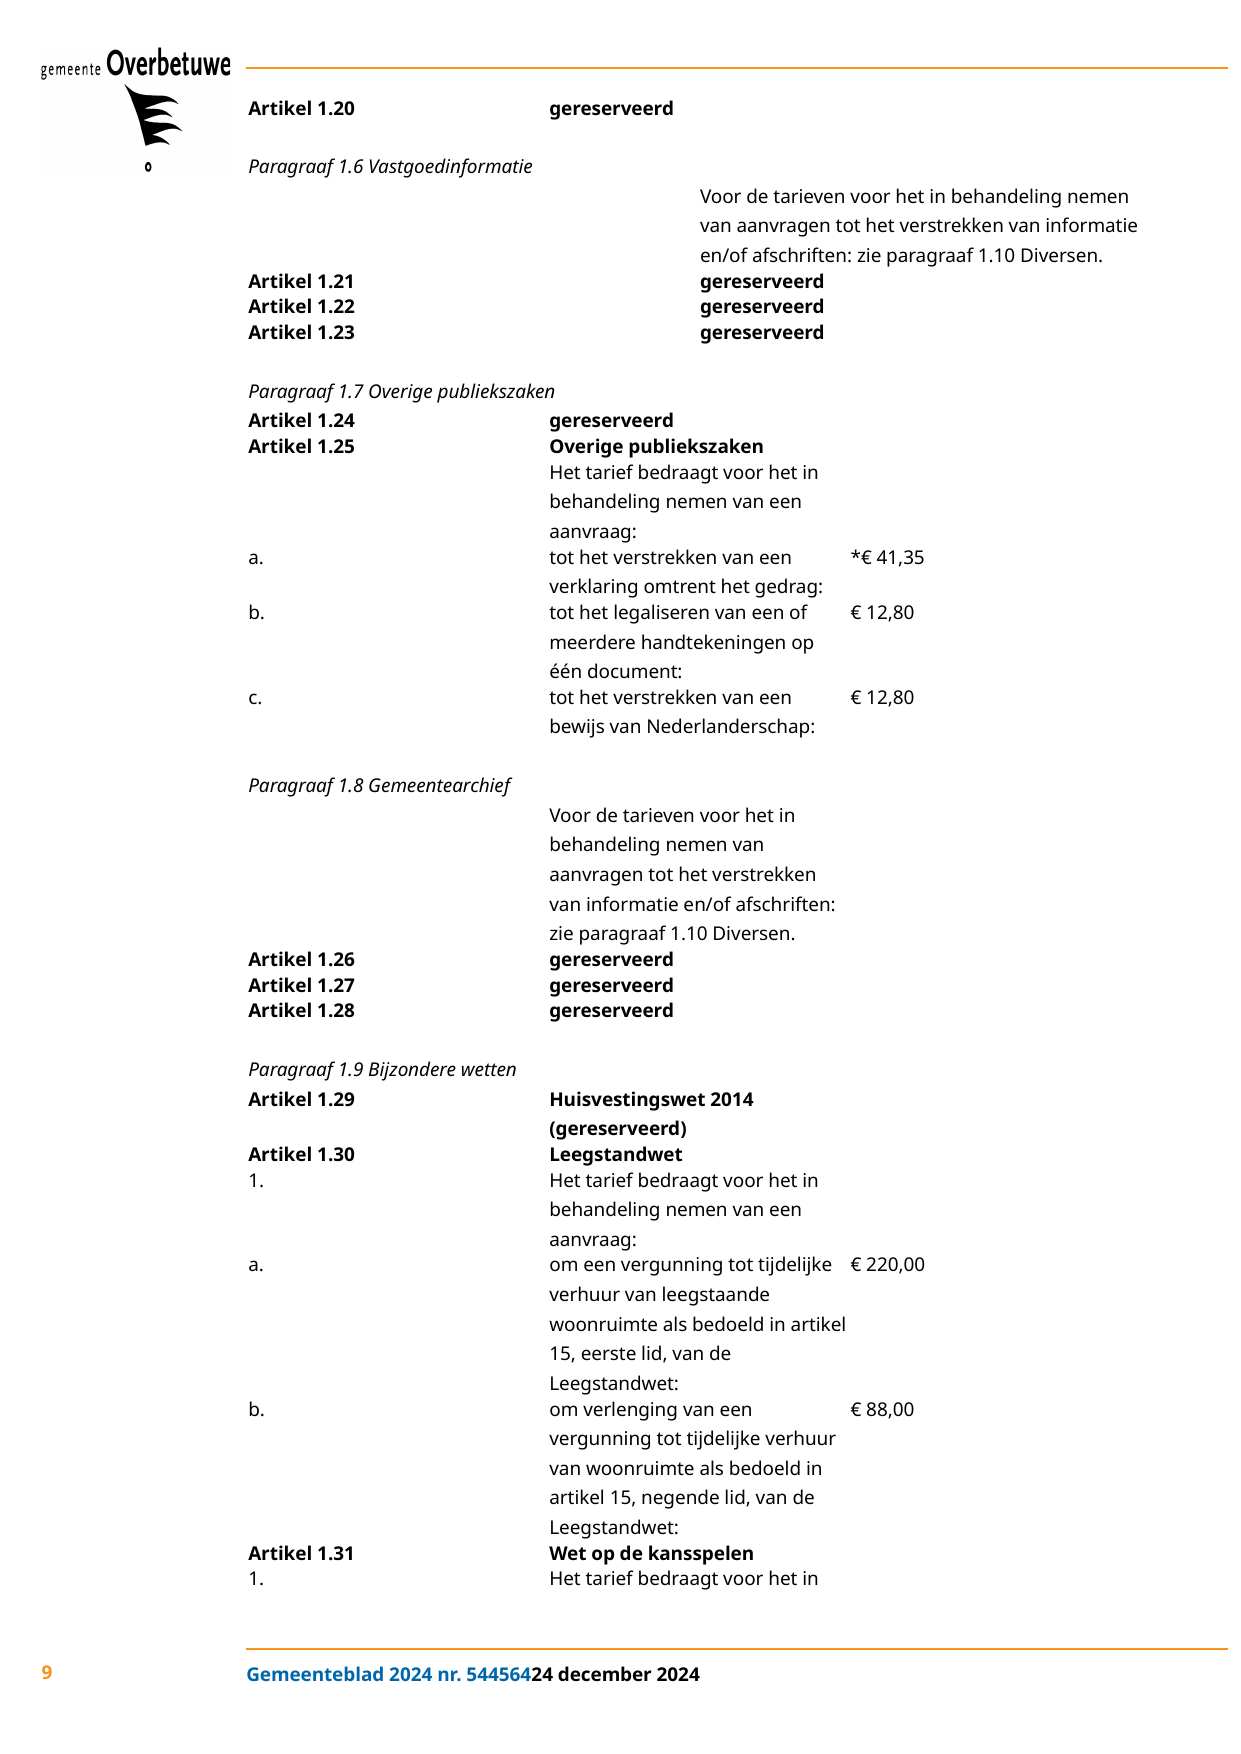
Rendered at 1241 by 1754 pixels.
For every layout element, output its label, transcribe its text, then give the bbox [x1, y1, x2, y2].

table_cell b. [248, 599, 549, 684]
text Paragraaf 1.8 Gemeentearchief [248, 772, 1152, 798]
table_cell Artikel 1.27 [248, 972, 549, 997]
table_cell Artikel 1.30 [248, 1141, 549, 1167]
table_header Artikel 1.24 [248, 408, 549, 433]
table_header [850, 1086, 1152, 1141]
table_header [248, 183, 700, 268]
table_cell [850, 1540, 1152, 1566]
table_cell [850, 459, 1152, 544]
table_cell tot het legaliseren van een of meerdere handtekeningen op één document: [549, 599, 850, 684]
table_cell gereserveerd [549, 946, 850, 972]
table_cell Artikel 1.28 [248, 998, 549, 1023]
table_header Artikel 1.29 [248, 1086, 549, 1141]
table_cell gereserveerd [700, 268, 1152, 294]
table_cell b. [248, 1396, 549, 1540]
table_cell Het tarief bedraagt voor het in behandeling nemen van een aanvraag: [549, 1167, 850, 1252]
text Paragraaf 1.9 Bijzondere wetten [248, 1056, 1152, 1082]
table_cell € 220,00 [850, 1252, 1152, 1396]
table_cell gereserveerd [700, 294, 1152, 319]
table_cell Leegstandwet [549, 1141, 850, 1167]
text Paragraaf 1.7 Overige publiekszaken [248, 378, 1152, 404]
table_cell [850, 998, 1152, 1023]
table_header Voor de tarieven voor het in behandeling nemen van aanvragen tot het verstrekken van informatie en/of afschriften: zie paragraaf 1.10 Diversen. [700, 183, 1152, 268]
table_header Huisvestingswet 2014 (gereserveerd) [549, 1086, 850, 1141]
table_header gereserveerd [549, 408, 850, 433]
table_cell [248, 459, 549, 544]
table_cell gereserveerd [549, 998, 850, 1023]
table_cell a. [248, 1252, 549, 1396]
table_cell 1. [248, 1566, 549, 1591]
table_cell gereserveerd [700, 319, 1152, 345]
table_header Voor de tarieven voor het in behandeling nemen van aanvragen tot het verstrekken van informatie en/of afschriften: zie paragraaf 1.10 Diversen. [549, 802, 850, 946]
table_cell [850, 95, 1152, 121]
table_cell Artikel 1.20 [248, 95, 549, 121]
table_cell gereserveerd [549, 972, 850, 997]
picture [41, 47, 231, 172]
table_cell € 12,80 [850, 684, 1152, 739]
table_cell om verlenging van een vergunning tot tijdelijke verhuur van woonruimte als bedoeld in artikel 15, negende lid, van de Leegstandwet: [549, 1396, 850, 1540]
table_cell tot het verstrekken van een bewijs van Nederlanderschap: [549, 684, 850, 739]
table_cell [850, 1566, 1152, 1591]
table_cell [850, 946, 1152, 972]
table_cell [850, 433, 1152, 459]
table_header [248, 802, 549, 946]
table_cell Artikel 1.31 [248, 1540, 549, 1566]
table_header [850, 408, 1152, 433]
table_cell [850, 972, 1152, 997]
table_cell € 88,00 [850, 1396, 1152, 1540]
table_cell Het tarief bedraagt voor het in [549, 1566, 850, 1591]
table_cell [850, 1167, 1152, 1252]
table_cell Het tarief bedraagt voor het in behandeling nemen van een aanvraag: [549, 459, 850, 544]
table_cell om een vergunning tot tijdelijke verhuur van leegstaande woonruimte als bedoeld in artikel 15, eerste lid, van de Leegstandwet: [549, 1252, 850, 1396]
text Paragraaf 1.6 Vastgoedinformatie [248, 153, 1152, 179]
table_cell gereserveerd [549, 95, 850, 121]
table_cell *€ 41,35 [850, 544, 1152, 599]
table_cell [850, 1141, 1152, 1167]
table_cell 1. [248, 1167, 549, 1252]
table_cell Artikel 1.25 [248, 433, 549, 459]
table_cell Overige publiekszaken [549, 433, 850, 459]
table_cell Artikel 1.22 [248, 294, 700, 319]
table_cell tot het verstrekken van een verklaring omtrent het gedrag: [549, 544, 850, 599]
table_cell Artikel 1.21 [248, 268, 700, 294]
table_cell Artikel 1.26 [248, 946, 549, 972]
table_cell a. [248, 544, 549, 599]
table_cell € 12,80 [850, 599, 1152, 684]
table_cell c. [248, 684, 549, 739]
table_header [850, 802, 1152, 946]
table_cell Artikel 1.23 [248, 319, 700, 345]
table_cell Wet op de kansspelen [549, 1540, 850, 1566]
